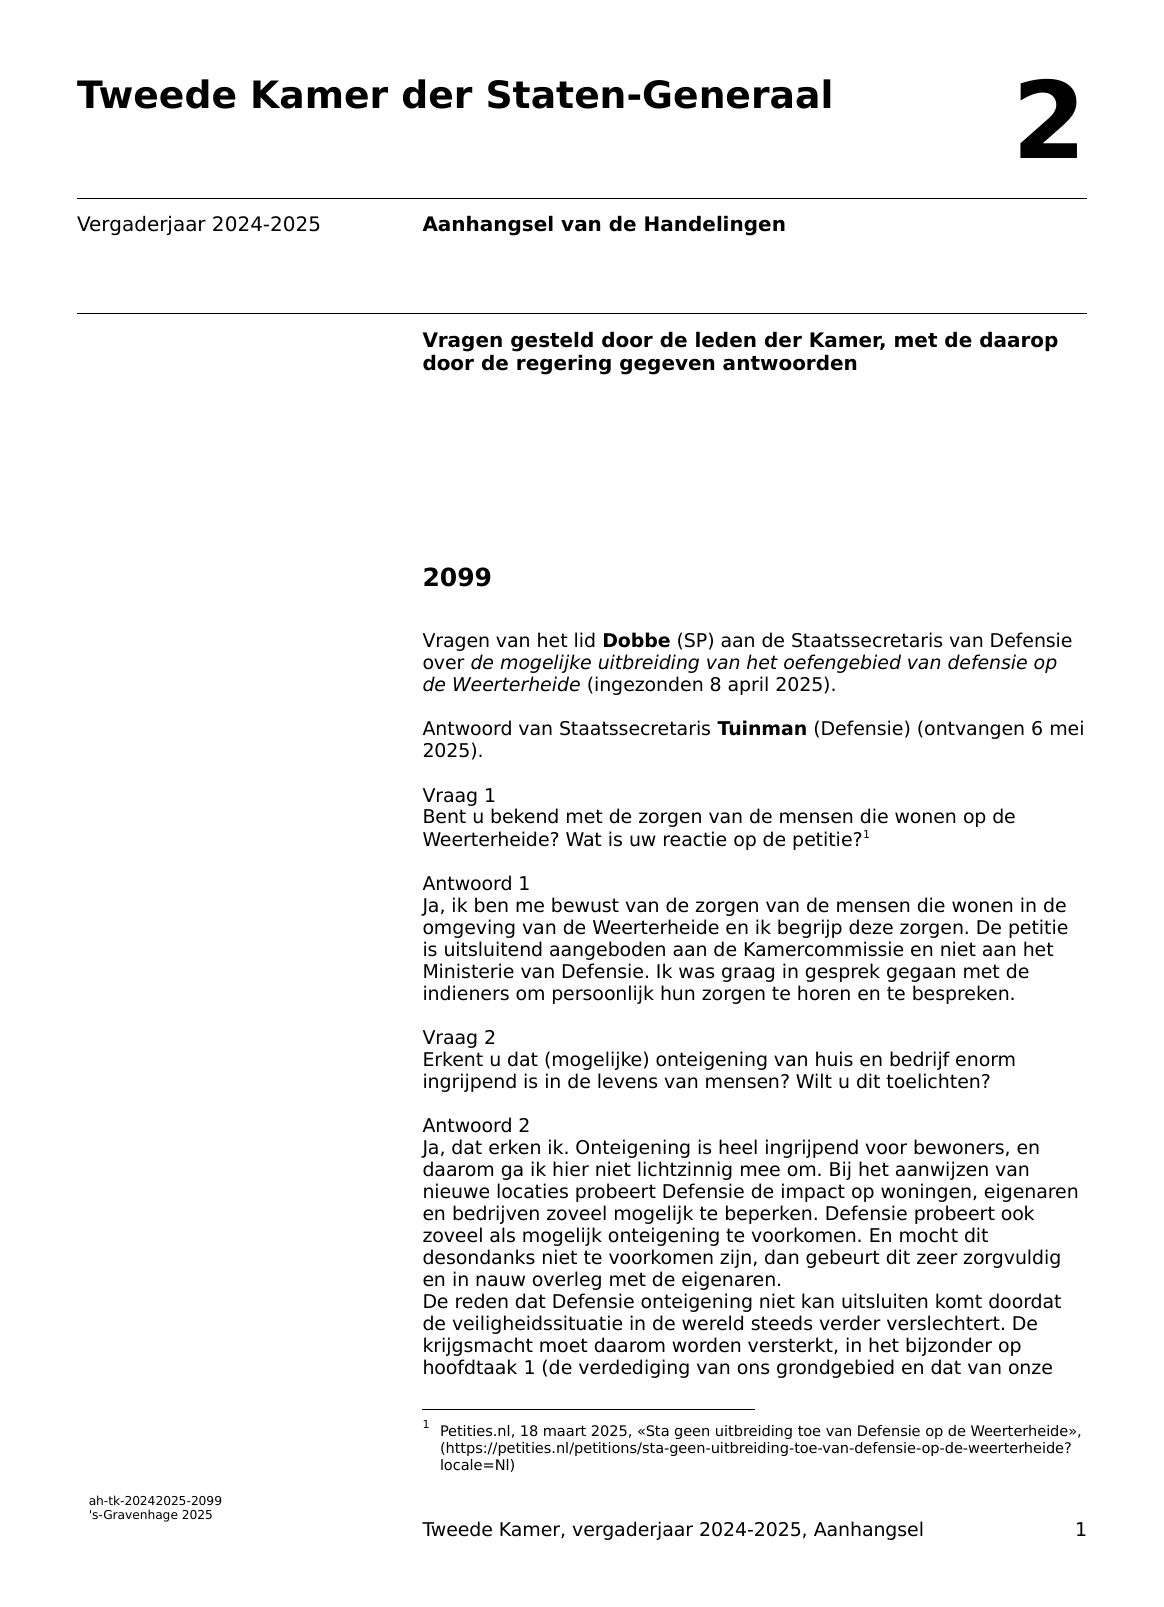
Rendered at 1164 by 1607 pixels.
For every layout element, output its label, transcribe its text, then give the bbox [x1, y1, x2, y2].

text Bent u bekend met de zorgen van de mensen die wonen op de Weerterheide? Wat is uw reactie op de petitie? [422, 806, 1087, 850]
text Antwoord 2 [422, 1115, 1087, 1137]
text Vraag 1 [422, 784, 1087, 806]
text Vraag 2 [422, 1027, 1087, 1049]
text Ja, ik ben me bewust van de zorgen van de mensen die wonen in de omgeving van de Weerterheide en ik begrijp deze zorgen. De petitie is uitsluitend aangeboden aan de Kamercommissie en niet aan het Ministerie van Defensie. Ik was graag in gesprek gegaan met de indieners om persoonlijk hun zorgen te horen en te bespreken. [422, 894, 1087, 1004]
text De reden dat Defensie onteigening niet kan uitsluiten komt doordat de veiligheidssituatie in de wereld steeds verder verslechtert. De krijgsmacht moet daarom worden versterkt, in het bijzonder op hoofdtaak 1 (de verdediging van ons grondgebied en dat van onze [422, 1291, 1087, 1378]
table_cell [77, 314, 422, 375]
table_header 2 [886, 59, 1087, 198]
table_cell Vragen gesteld door de leden der Kamer, met de daarop door de regering gegeven antwoorden [422, 314, 1087, 375]
table_cell Vergaderjaar 2024-2025 [77, 199, 422, 313]
text Ja, dat erken ik. Onteigening is heel ingrijpend voor bewoners, en daarom ga ik hier niet lichtzinnig mee om. Bij het aanwijzen van nieuwe locaties probeert Defensie de impact op woningen, eigenaren en bedrijven zoveel mogelijk te beperken. Defensie probeert ook zoveel als mogelijk onteigening te voorkomen. En mocht dit desondanks niet te voorkomen zijn, dan gebeurt dit zeer zorgvuldig en in nauw overleg met de eigenaren. [422, 1137, 1087, 1291]
text Erkent u dat (mogelijke) onteigening van huis en bedrijf enorm ingrijpend is in de levens van mensen? Wilt u dit toelichten? [422, 1049, 1087, 1093]
text 's-Gravenhage 2025 [88, 1508, 323, 1522]
text Antwoord 1 [422, 873, 1087, 894]
text Vragen van het lid Dobbe (SP) aan de Staatssecretaris van Defensie over de mogelijke uitbreiding van het oefengebied van defensie op de Weerterheide (ingezonden 8 april 2025). [422, 630, 1087, 696]
table_cell Aanhangsel van de Handelingen [422, 199, 1087, 313]
table_header Tweede Kamer der Staten-Generaal [77, 59, 886, 198]
text Antwoord van Staatssecretaris Tuinman (Defensie) (ontvangen 6 mei 2025). [422, 718, 1087, 762]
text ah-tk-20242025-2099 [88, 1494, 323, 1508]
text Petities.nl, 18 maart 2025, «Sta geen uitbreiding toe van Defensie op de Weerterheide», (https://petities.nl/petitions/sta-geen-uitbreiding-toe-van-defensie-op-de-weerterheide?locale=Nl) [422, 1418, 1087, 1474]
text 2099 [422, 563, 1087, 592]
